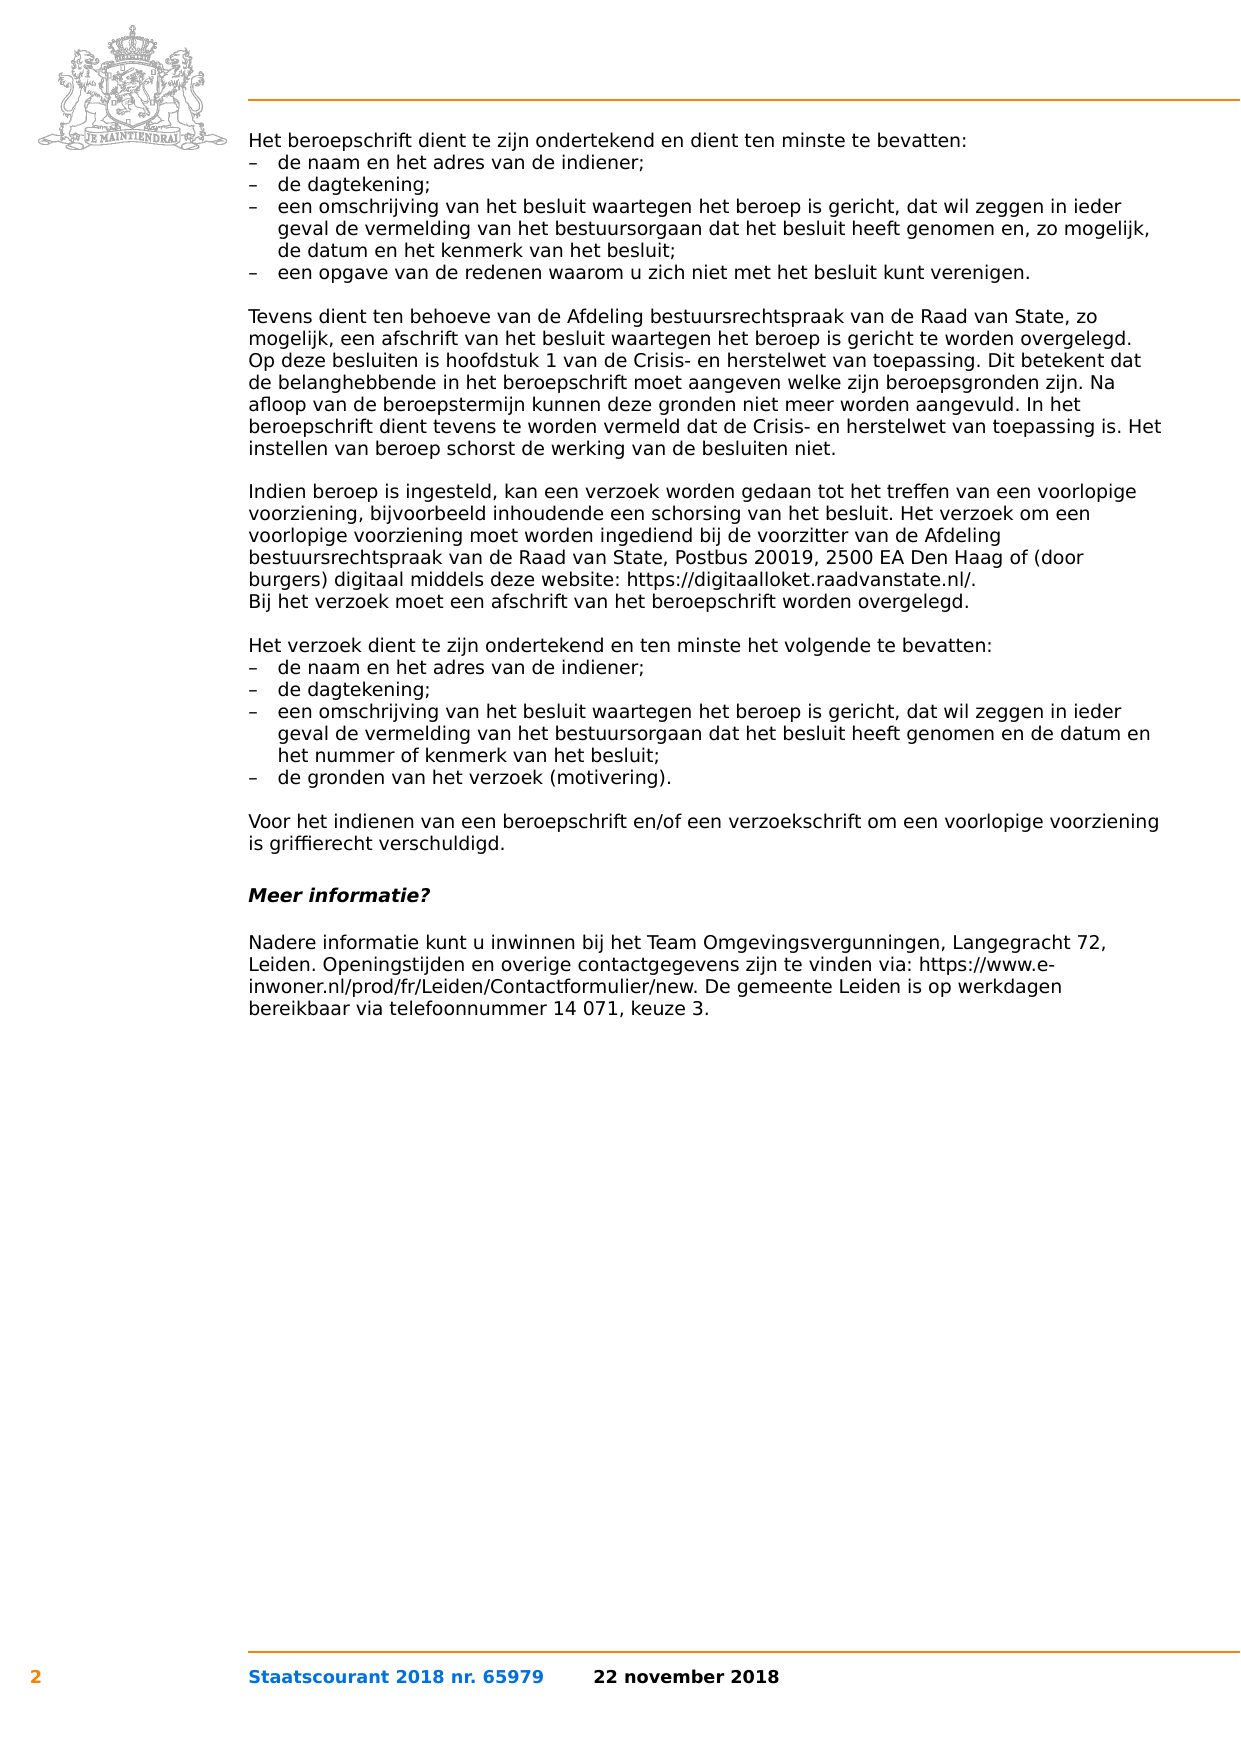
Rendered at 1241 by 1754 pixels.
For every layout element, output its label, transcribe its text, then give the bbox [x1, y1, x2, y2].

text – de dagtekening; [248, 679, 1163, 701]
text Het verzoek dient te zijn ondertekend en ten minste het volgende te bevatten: [248, 635, 1163, 657]
text Het beroepschrift dient te zijn ondertekend en dient ten minste te bevatten: [248, 130, 1163, 152]
text – de gronden van het verzoek (motivering). [248, 767, 1163, 789]
text – een omschrijving van het besluit waartegen het beroep is gericht, dat wil zeggen in ieder geval de vermelding van het bestuursorgaan dat het besluit heeft genomen en, zo mogelijk, de datum en het kenmerk van het besluit; [248, 196, 1163, 262]
text Bij het verzoek moet een afschrift van het beroepschrift worden overgelegd. [248, 591, 1163, 613]
picture [38, 25, 227, 150]
text – de naam en het adres van de indiener; [248, 152, 1163, 174]
text Voor het indienen van een beroepschrift en/of een verzoekschrift om een voorlopige voorziening is griffierecht verschuldigd. [248, 811, 1163, 855]
text Op deze besluiten is hoofdstuk 1 van de Crisis- en herstelwet van toepassing. Dit betekent dat de belanghebbende in het beroepschrift moet aangeven welke zijn beroepsgronden zijn. Na afloop van de beroepstermijn kunnen deze gronden niet meer worden aangevuld. In het beroepschrift dient tevens te worden vermeld dat de Crisis- en herstelwet van toepassing is. Het instellen van beroep schorst de werking van de besluiten niet. [248, 349, 1163, 459]
text Indien beroep is ingesteld, kan een verzoek worden gedaan tot het treffen van een voorlopige voorziening, bijvoorbeeld inhoudende een schorsing van het besluit. Het verzoek om een voorlopige voorziening moet worden ingediend bij de voorzitter van de Afdeling bestuursrechtspraak van de Raad van State, Postbus 20019, 2500 EA Den Haag of (door burgers) digitaal middels deze website: https://digitaalloket.raadvanstate.nl/. [248, 481, 1163, 591]
text – een omschrijving van het besluit waartegen het beroep is gericht, dat wil zeggen in ieder geval de vermelding van het bestuursorgaan dat het besluit heeft genomen en de datum en het nummer of kenmerk van het besluit; [248, 701, 1163, 767]
text – een opgave van de redenen waarom u zich niet met het besluit kunt verenigen. [248, 262, 1163, 284]
text Tevens dient ten behoeve van de Afdeling bestuursrechtspraak van de Raad van State, zo mogelijk, een afschrift van het besluit waartegen het beroep is gericht te worden overgelegd. [248, 306, 1163, 349]
text – de naam en het adres van de indiener; [248, 657, 1163, 679]
text Nadere informatie kunt u inwinnen bij het Team Omgevingsvergunningen, Langegracht 72, Leiden. Openingstijden en overige contactgegevens zijn te vinden via: https://www.e-inwoner.nl/prod/fr/Leiden/Contactformulier/new. De gemeente Leiden is op werkdagen bereikbaar via telefoonnummer 14 071, keuze 3. [248, 932, 1163, 1020]
subtitle Meer informatie? [248, 885, 1163, 907]
text – de dagtekening; [248, 174, 1163, 196]
